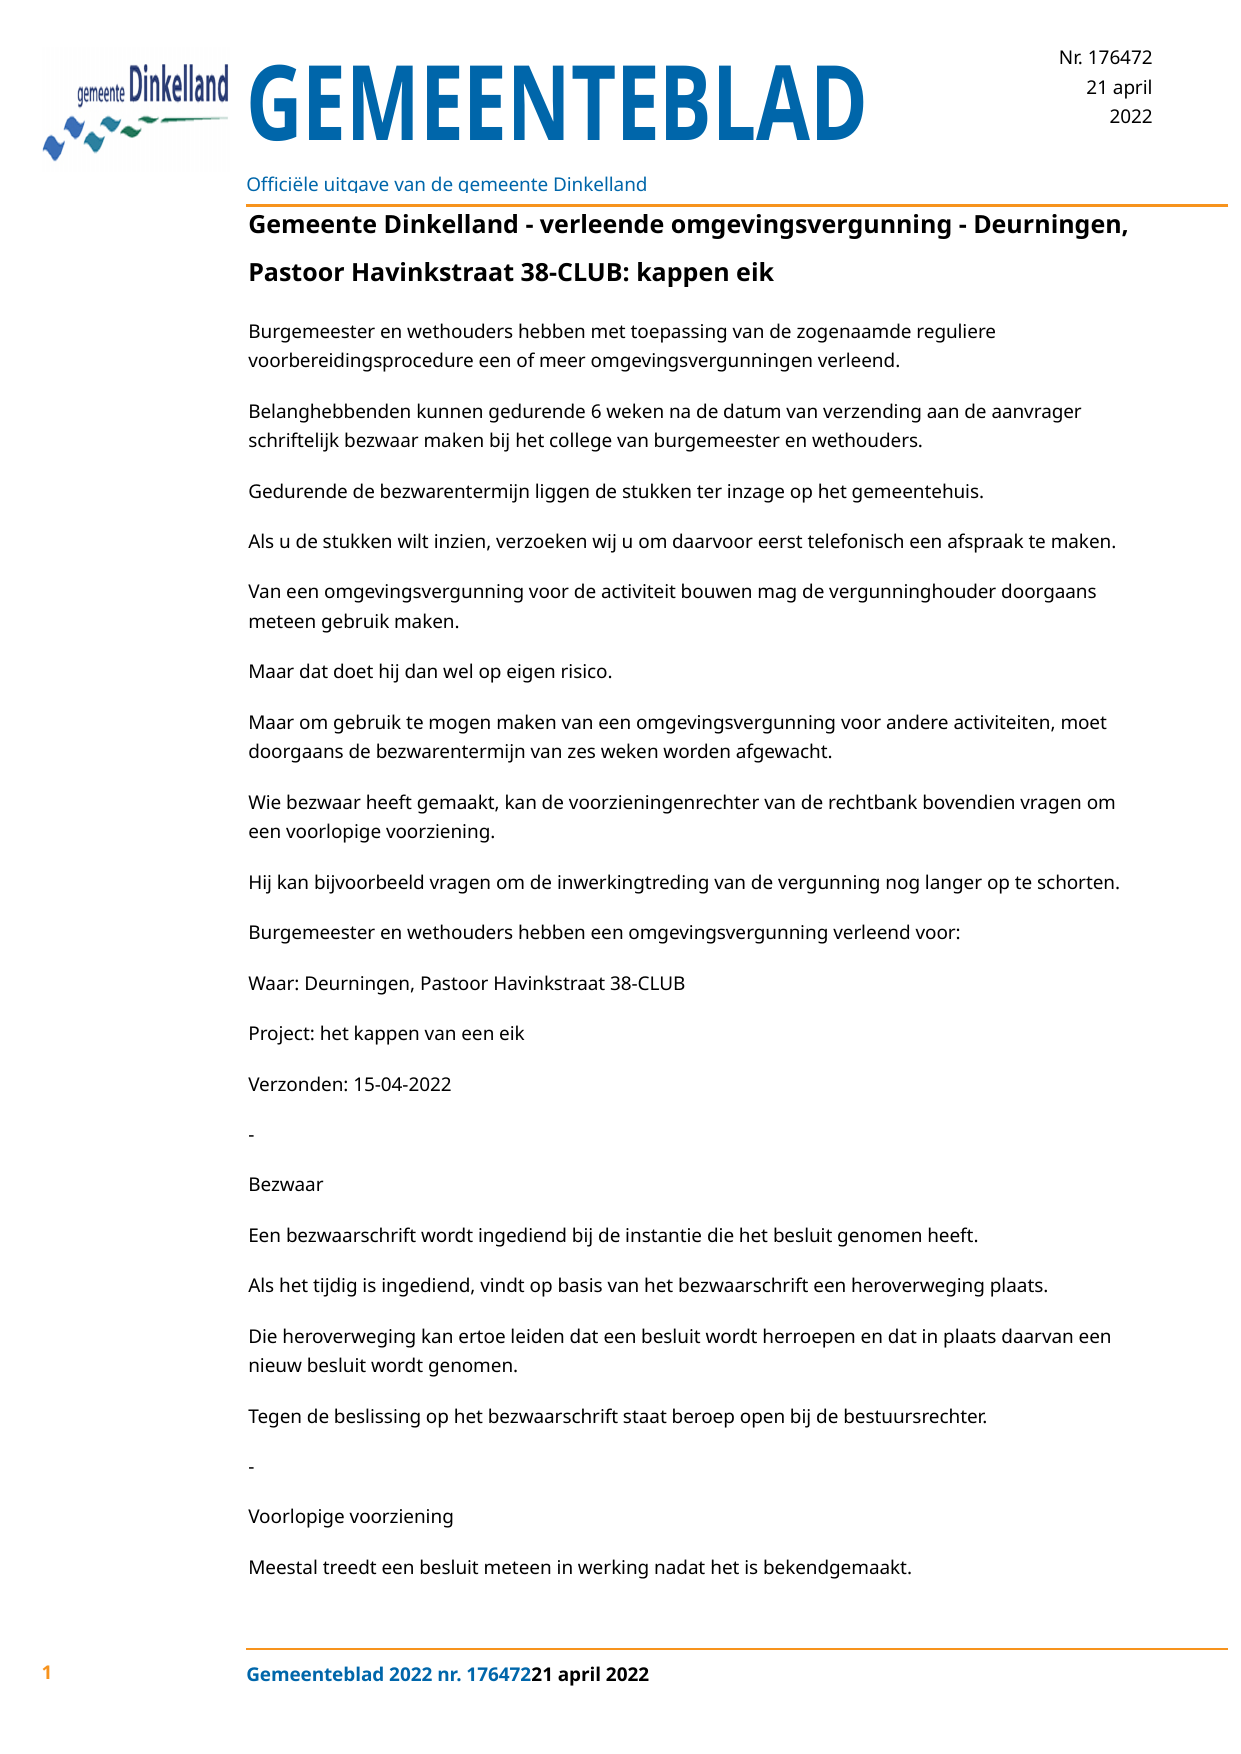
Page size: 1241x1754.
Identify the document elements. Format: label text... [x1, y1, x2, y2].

picture [41, 47, 231, 172]
text Project: het kappen van een eik [248, 1020, 1152, 1046]
text Als u de stukken wilt inzien, verzoeken wij u om daarvoor eerst telefonisch een afspraak te maken. [248, 528, 1152, 554]
text Gedurende de bezwarentermijn liggen de stukken ter inzage op het gemeentehuis. [248, 478, 1152, 504]
text Burgemeester en wethouders hebben met toepassing van de zogenaamde reguliere voorbereidingsprocedure een of meer omgevingsvergunningen verleend. [248, 318, 1152, 373]
text Waar: Deurningen, Pastoor Havinkstraat 38-CLUB [248, 970, 1152, 996]
text Die heroverweging kan ertoe leiden dat een besluit wordt herroepen en dat in plaats daarvan een nieuw besluit wordt genomen. [248, 1323, 1152, 1378]
text Bezwaar [248, 1172, 1152, 1197]
text Belanghebbenden kunnen gedurende 6 weken na de datum van verzending aan de aanvrager schriftelijk bezwaar maken bij het college van burgemeester en wethouders. [248, 398, 1152, 453]
text Burgemeester en wethouders hebben een omgevingsvergunning verleend voor: [248, 919, 1152, 945]
text Verzonden: 15-04-2022 [248, 1071, 1152, 1097]
text Voorlopige voorziening [248, 1504, 1152, 1529]
text Tegen de beslissing op het bezwaarschrift staat beroep open bij de bestuursrechter. [248, 1403, 1152, 1429]
text Van een omgevingsvergunning voor de activiteit bouwen mag de vergunninghouder doorgaans meteen gebruik maken. [248, 579, 1152, 634]
text - [248, 1453, 1152, 1479]
text Wie bezwaar heeft gemaakt, kan de voorzieningenrechter van de rechtbank bovendien vragen om een voorlopige voorziening. [248, 789, 1152, 844]
text Maar dat doet hij dan wel op eigen risico. [248, 659, 1152, 684]
text Gemeente Dinkelland - verleende omgevingsvergunning - Deurningen, Pastoor Havinkstraat 38-CLUB: kappen eik [248, 207, 1152, 288]
text Een bezwaarschrift wordt ingediend bij de instantie die het besluit genomen heeft. [248, 1222, 1152, 1248]
text Meestal treedt een besluit meteen in werking nadat het is bekendgemaakt. [248, 1554, 1152, 1580]
text - [248, 1121, 1152, 1147]
text Hij kan bijvoorbeeld vragen om de inwerkingtreding van de vergunning nog langer op te schorten. [248, 869, 1152, 895]
text Als het tijdig is ingediend, vindt op basis van het bezwaarschrift een heroverweging plaats. [248, 1272, 1152, 1298]
text Maar om gebruik te mogen maken van een omgevingsvergunning voor andere activiteiten, moet doorgaans de bezwarentermijn van zes weken worden afgewacht. [248, 709, 1152, 764]
